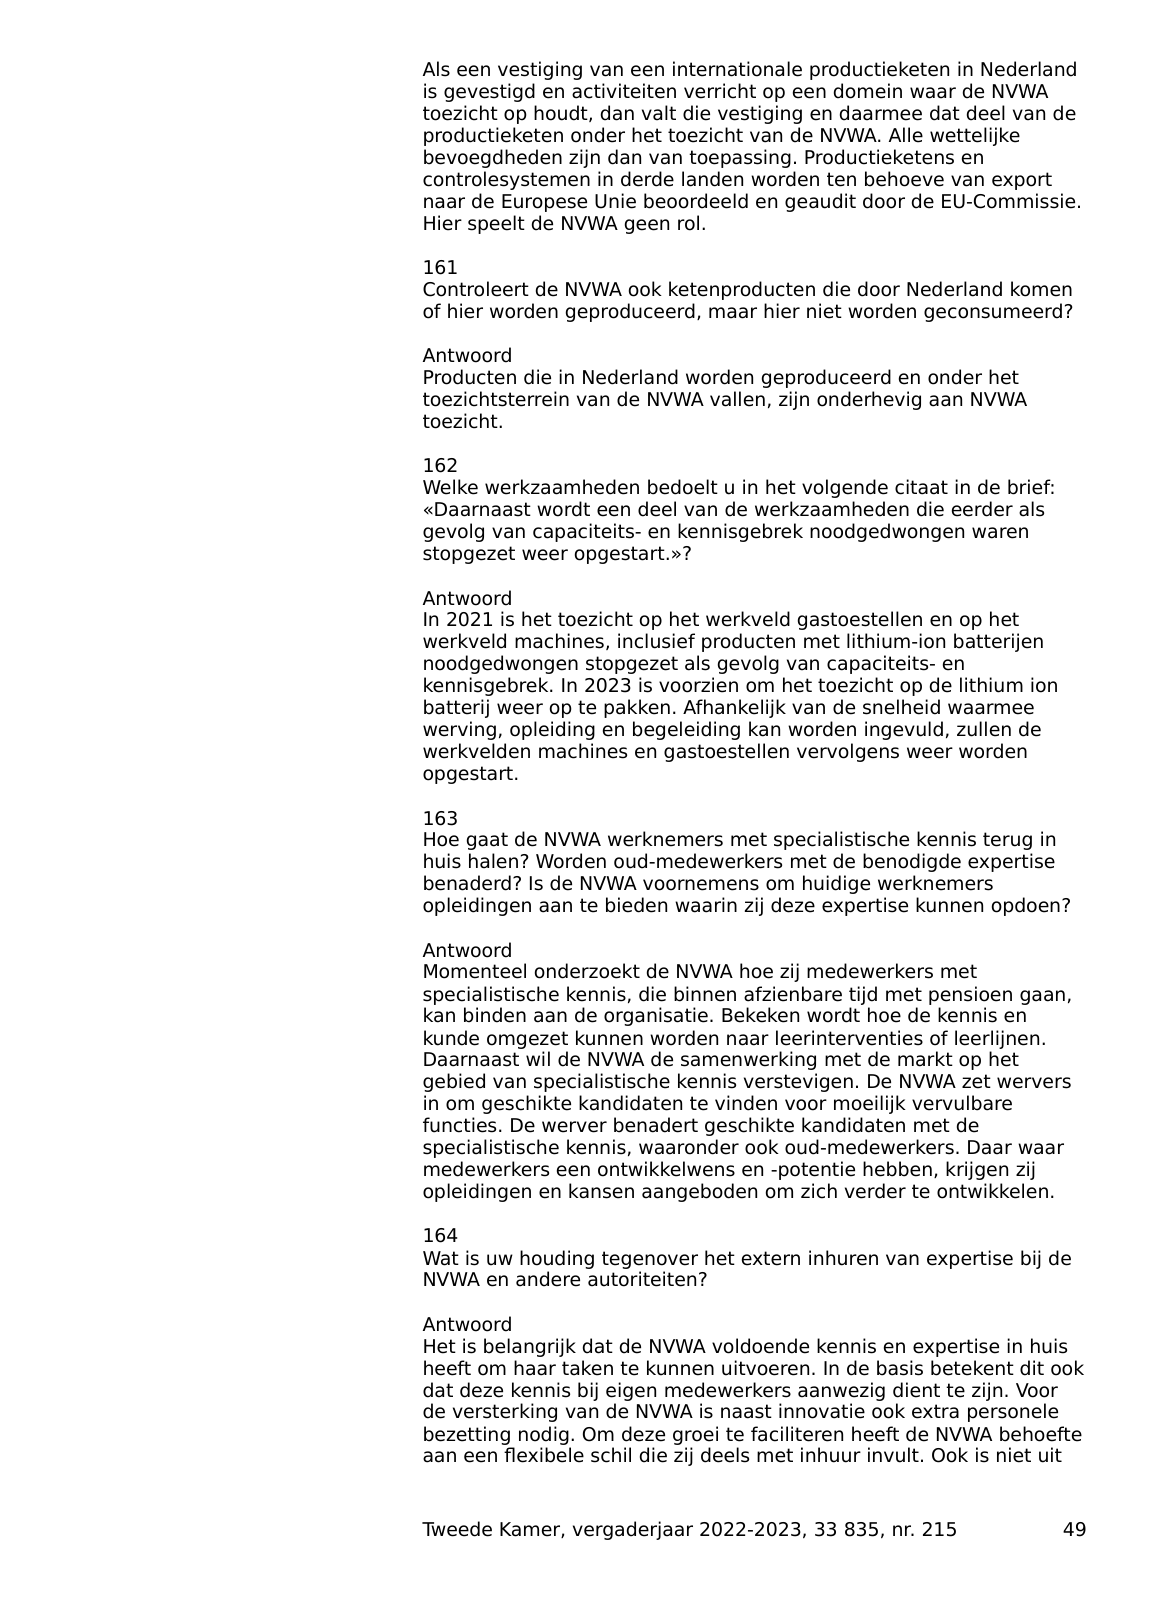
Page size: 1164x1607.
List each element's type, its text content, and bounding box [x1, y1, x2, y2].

text 161 [422, 257, 1087, 279]
text Antwoord [422, 345, 1087, 367]
text 163 [422, 807, 1087, 829]
text Controleert de NVWA ook ketenproducten die door Nederland komen of hier worden geproduceerd, maar hier niet worden geconsumeerd? [422, 279, 1087, 323]
text In 2021 is het toezicht op het werkveld gastoestellen en op het werkveld machines, inclusief producten met lithium-ion batterijen noodgedwongen stopgezet als gevolg van capaciteits- en kennisgebrek. In 2023 is voorzien om het toezicht op de lithium ion batterij weer op te pakken. Afhankelijk van de snelheid waarmee werving, opleiding en begeleiding kan worden ingevuld, zullen de werkvelden machines en gastoestellen vervolgens weer worden opgestart. [422, 609, 1087, 785]
text Wat is uw houding tegenover het extern inhuren van expertise bij de NVWA en andere autoriteiten? [422, 1247, 1087, 1291]
text Producten die in Nederland worden geproduceerd en onder het toezichtsterrein van de NVWA vallen, zijn onderhevig aan NVWA toezicht. [422, 367, 1087, 433]
text Antwoord [422, 1313, 1087, 1336]
text 164 [422, 1225, 1087, 1247]
text Momenteel onderzoekt de NVWA hoe zij medewerkers met specialistische kennis, die binnen afzienbare tijd met pensioen gaan, kan binden aan de organisatie. Bekeken wordt hoe de kennis en kunde omgezet kunnen worden naar leerinterventies of leerlijnen. Daarnaast wil de NVWA de samenwerking met de markt op het gebied van specialistische kennis verstevigen. De NVWA zet wervers in om geschikte kandidaten te vinden voor moeilijk vervulbare functies. De werver benadert geschikte kandidaten met de specialistische kennis, waaronder ook oud-medewerkers. Daar waar medewerkers een ontwikkelwens en -potentie hebben, krijgen zij opleidingen en kansen aangeboden om zich verder te ontwikkelen. [422, 961, 1087, 1203]
text Het is belangrijk dat de NVWA voldoende kennis en expertise in huis heeft om haar taken te kunnen uitvoeren. In de basis betekent dit ook dat deze kennis bij eigen medewerkers aanwezig dient te zijn. Voor de versterking van de NVWA is naast innovatie ook extra personele bezetting nodig. Om deze groei te faciliteren heeft de NVWA behoefte aan een flexibele schil die zij deels met inhuur invult. Ook is niet uit [422, 1336, 1087, 1467]
text Welke werkzaamheden bedoelt u in het volgende citaat in de brief: «Daarnaast wordt een deel van de werkzaamheden die eerder als gevolg van capaciteits- en kennisgebrek noodgedwongen waren stopgezet weer opgestart.»? [422, 477, 1087, 565]
text 162 [422, 455, 1087, 477]
text Hoe gaat de NVWA werknemers met specialistische kennis terug in huis halen? Worden oud-medewerkers met de benodigde expertise benaderd? Is de NVWA voornemens om huidige werknemers opleidingen aan te bieden waarin zij deze expertise kunnen opdoen? [422, 829, 1087, 917]
text Antwoord [422, 587, 1087, 609]
text Als een vestiging van een internationale productieketen in Nederland is gevestigd en activiteiten verricht op een domein waar de NVWA toezicht op houdt, dan valt die vestiging en daarmee dat deel van de productieketen onder het toezicht van de NVWA. Alle wettelijke bevoegdheden zijn dan van toepassing. Productieketens en controlesystemen in derde landen worden ten behoeve van export naar de Europese Unie beoordeeld en geaudit door de EU-Commissie. Hier speelt de NVWA geen rol. [422, 59, 1087, 235]
text Antwoord [422, 939, 1087, 961]
